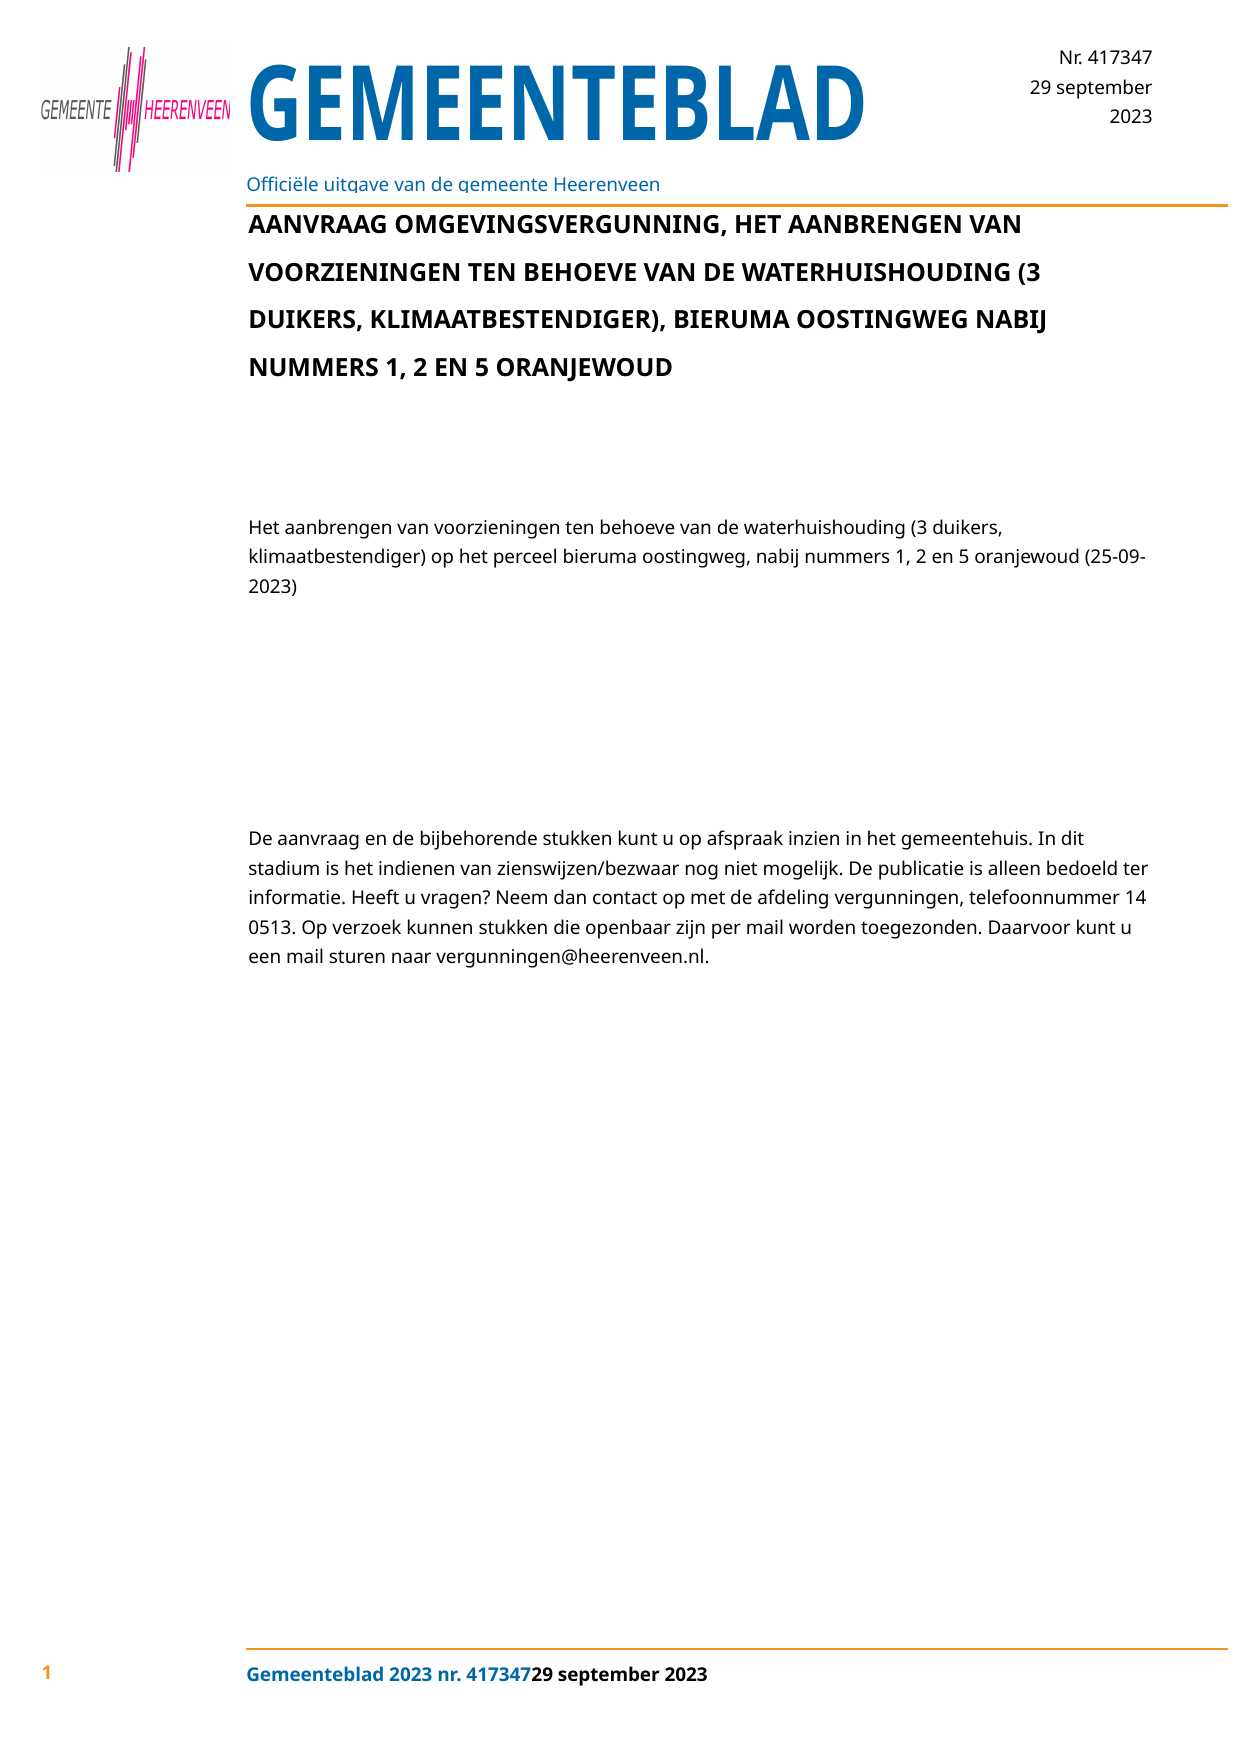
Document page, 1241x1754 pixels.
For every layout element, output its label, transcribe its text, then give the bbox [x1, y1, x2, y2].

text Het aanbrengen van voorzieningen ten behoeve van de waterhuishouding (3 duikers, klimaatbestendiger) op het perceel bieruma oostingweg, nabij nummers 1, 2 en 5 oranjewoud (25-09-2023) [248, 514, 1152, 599]
text AANVRAAG OMGEVINGSVERGUNNING, HET AANBRENGEN VAN VOORZIENINGEN TEN BEHOEVE VAN DE WATERHUISHOUDING (3 DUIKERS, KLIMAATBESTENDIGER), BIERUMA OOSTINGWEG NABIJ NUMMERS 1, 2 EN 5 ORANJEWOUD [248, 207, 1152, 384]
picture [41, 47, 231, 172]
text De aanvraag en de bijbehorende stukken kunt u op afspraak inzien in het gemeentehuis. In dit stadium is het indienen van zienswijzen/bezwaar nog niet mogelijk. De publicatie is alleen bedoeld ter informatie. Heeft u vragen? Neem dan contact op met de afdeling vergunningen, telefoonnummer 14 0513. Op verzoek kunnen stukken die openbaar zijn per mail worden toegezonden. Daarvoor kunt u een mail sturen naar vergunningen@heerenveen.nl. [248, 825, 1152, 969]
